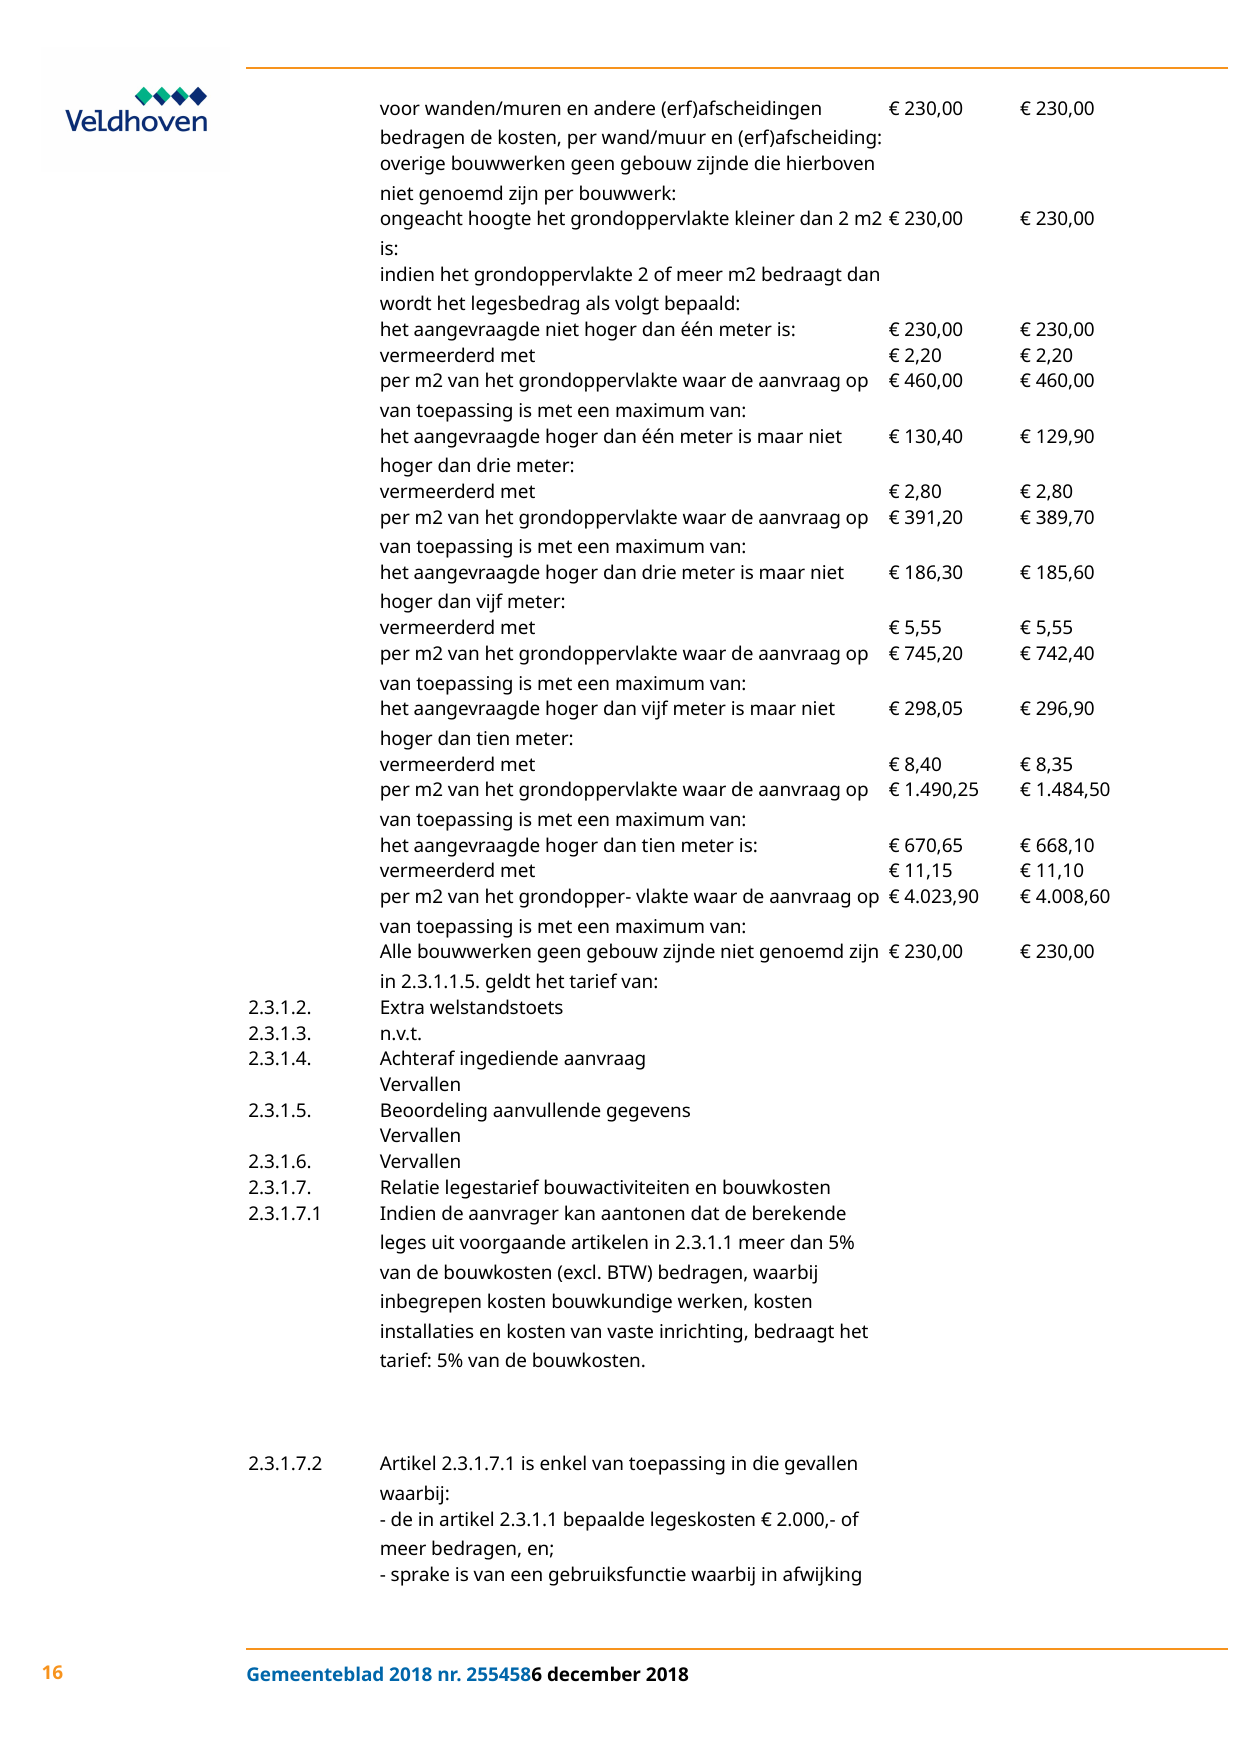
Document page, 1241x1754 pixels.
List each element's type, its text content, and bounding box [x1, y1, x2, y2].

table_cell [248, 640, 379, 696]
table_cell [1020, 1071, 1152, 1097]
table_cell € 460,00 [1020, 368, 1152, 423]
table_cell € 5,55 [1020, 615, 1152, 640]
table_cell [889, 1097, 1020, 1123]
table_cell € 186,30 [889, 559, 1020, 614]
table_cell € 230,00 [889, 205, 1020, 261]
table_cell € 296,90 [1020, 696, 1152, 751]
table_cell € 230,00 [1020, 95, 1152, 150]
table_cell Achteraf ingediende aanvraag [380, 1045, 888, 1071]
table_cell € 5,55 [889, 615, 1020, 640]
table_cell [1020, 1399, 1152, 1425]
table_cell 2.3.1.7.1 [248, 1200, 379, 1373]
table_cell [1020, 1097, 1152, 1123]
table_cell [1020, 1174, 1152, 1200]
table_cell [248, 1425, 379, 1451]
table_cell [1020, 1200, 1152, 1373]
table_cell € 2,80 [1020, 478, 1152, 504]
table_cell [248, 423, 379, 478]
table_cell [248, 1506, 379, 1561]
table_cell € 4.023,90 [889, 883, 1020, 939]
table_cell het aangevraagde hoger dan tien meter is: [380, 832, 888, 858]
table_cell Beoordeling aanvullende gegevens [380, 1097, 888, 1123]
table_cell vermeerderd met [380, 478, 888, 504]
table_cell € 460,00 [889, 368, 1020, 423]
table_cell [248, 939, 379, 994]
table_cell [248, 559, 379, 614]
table_cell [248, 751, 379, 777]
table_cell € 1.484,50 [1020, 777, 1152, 832]
table_cell [248, 615, 379, 640]
table_cell [1020, 1561, 1152, 1587]
table_cell 2.3.1.2. [248, 994, 379, 1020]
table_cell € 11,10 [1020, 858, 1152, 883]
table_cell - sprake is van een gebruiksfunctie waarbij in afwijking [380, 1561, 888, 1587]
table_cell overige bouwwerken geen gebouw zijnde die hierboven niet genoemd zijn per bouwwerk: [380, 150, 888, 205]
table_cell [889, 994, 1020, 1020]
table_cell € 230,00 [1020, 939, 1152, 994]
table_cell Extra welstandstoets [380, 994, 888, 1020]
table_cell 2.3.1.7.2 [248, 1451, 379, 1506]
table_cell [248, 883, 379, 939]
table_cell [889, 261, 1020, 316]
table_cell [889, 1174, 1020, 1200]
table_cell het aangevraagde hoger dan drie meter is maar niet hoger dan vijf meter: [380, 559, 888, 614]
table_cell vermeerderd met [380, 615, 888, 640]
table_cell [1020, 1148, 1152, 1174]
table_cell [248, 1374, 379, 1399]
table_cell vermeerderd met [380, 858, 888, 883]
table_cell Indien de aanvrager kan aantonen dat de berekende leges uit voorgaande artikelen in 2.3.1.1 meer dan 5% van de bouwkosten (excl. BTW) bedragen, waarbij inbegrepen kosten bouwkundige werken, kosten installaties en kosten van vaste inrichting, bedraagt het tarief: 5% van de bouwkosten. [380, 1200, 888, 1373]
table_cell € 670,65 [889, 832, 1020, 858]
table_cell indien het grondoppervlakte 2 of meer m2 bedraagt dan wordt het legesbedrag als volgt bepaald: [380, 261, 888, 316]
table_cell € 8,35 [1020, 751, 1152, 777]
table_cell 2.3.1.7. [248, 1174, 379, 1200]
table_cell [889, 1425, 1020, 1451]
table_cell per m2 van het grondoppervlakte waar de aanvraag op van toepassing is met een maximum van: [380, 640, 888, 696]
table_cell Vervallen [380, 1123, 888, 1148]
table_cell het aangevraagde hoger dan vijf meter is maar niet hoger dan tien meter: [380, 696, 888, 751]
table_cell n.v.t. [380, 1020, 888, 1045]
table_cell [248, 95, 379, 150]
table_cell per m2 van het grondopper- vlakte waar de aanvraag op van toepassing is met een maximum van: [380, 883, 888, 939]
table_cell [248, 1071, 379, 1097]
table_cell € 230,00 [1020, 205, 1152, 261]
table_cell [1020, 1425, 1152, 1451]
table_cell € 391,20 [889, 504, 1020, 559]
table_cell [248, 261, 379, 316]
table_cell [889, 1045, 1020, 1071]
table_cell [248, 1399, 379, 1425]
table_cell Vervallen [380, 1071, 888, 1097]
table_cell het aangevraagde hoger dan één meter is maar niet hoger dan drie meter: [380, 423, 888, 478]
table_cell [889, 1451, 1020, 1506]
table_cell [889, 150, 1020, 205]
table_cell € 2,80 [889, 478, 1020, 504]
table_cell € 129,90 [1020, 423, 1152, 478]
table_cell [1020, 1374, 1152, 1399]
table_cell € 4.008,60 [1020, 883, 1152, 939]
table_cell [889, 1071, 1020, 1097]
table_cell [1020, 1451, 1152, 1506]
table_cell [248, 150, 379, 205]
table_cell [1020, 1123, 1152, 1148]
table_cell vermeerderd met [380, 751, 888, 777]
table_cell [248, 777, 379, 832]
table_cell [1020, 261, 1152, 316]
table_cell [248, 504, 379, 559]
table_cell € 11,15 [889, 858, 1020, 883]
table_cell € 130,40 [889, 423, 1020, 478]
table_cell [889, 1506, 1020, 1561]
table_cell [889, 1148, 1020, 1174]
table_cell Vervallen [380, 1148, 888, 1174]
table_cell [889, 1020, 1020, 1045]
table_cell [248, 316, 379, 342]
table_cell € 230,00 [889, 939, 1020, 994]
table_cell voor wanden/muren en andere (erf)afscheidingen bedragen de kosten, per wand/muur en (erf)afscheiding: [380, 95, 888, 150]
table_cell [248, 858, 379, 883]
table_cell € 2,20 [1020, 342, 1152, 367]
table_cell per m2 van het grondoppervlakte waar de aanvraag op van toepassing is met een maximum van: [380, 368, 888, 423]
table_cell [889, 1200, 1020, 1373]
picture [41, 47, 231, 172]
table_cell € 2,20 [889, 342, 1020, 367]
table_cell [889, 1123, 1020, 1148]
table_cell 2.3.1.4. [248, 1045, 379, 1071]
table_cell [248, 696, 379, 751]
table_cell € 185,60 [1020, 559, 1152, 614]
table_cell [380, 1374, 888, 1399]
table_cell [1020, 1020, 1152, 1045]
table_cell € 745,20 [889, 640, 1020, 696]
table_cell € 1.490,25 [889, 777, 1020, 832]
table_cell het aangevraagde niet hoger dan één meter is: [380, 316, 888, 342]
table_cell € 742,40 [1020, 640, 1152, 696]
table_cell [1020, 1045, 1152, 1071]
table_cell [889, 1561, 1020, 1587]
table_cell 2.3.1.6. [248, 1148, 379, 1174]
table_cell [380, 1425, 888, 1451]
table_cell € 668,10 [1020, 832, 1152, 858]
table_cell [248, 1123, 379, 1148]
table_cell Artikel 2.3.1.7.1 is enkel van toepassing in die gevallen waarbij: [380, 1451, 888, 1506]
table_cell - de in artikel 2.3.1.1 bepaalde legeskosten € 2.000,- of meer bedragen, en; [380, 1506, 888, 1561]
table_cell 2.3.1.5. [248, 1097, 379, 1123]
table_cell € 298,05 [889, 696, 1020, 751]
table_cell [248, 368, 379, 423]
table_cell € 389,70 [1020, 504, 1152, 559]
table_cell per m2 van het grondoppervlakte waar de aanvraag op van toepassing is met een maximum van: [380, 777, 888, 832]
table_cell [248, 1561, 379, 1587]
table_cell [1020, 150, 1152, 205]
table_cell [1020, 1506, 1152, 1561]
table_cell [380, 1399, 888, 1425]
table_cell [1020, 994, 1152, 1020]
table_cell € 230,00 [889, 316, 1020, 342]
table_cell [248, 205, 379, 261]
table_cell [889, 1399, 1020, 1425]
table_cell [248, 478, 379, 504]
table_cell 2.3.1.3. [248, 1020, 379, 1045]
table_cell [248, 832, 379, 858]
table_cell Relatie legestarief bouwactiviteiten en bouwkosten [380, 1174, 888, 1200]
table_cell per m2 van het grondoppervlakte waar de aanvraag op van toepassing is met een maximum van: [380, 504, 888, 559]
table_cell ongeacht hoogte het grondoppervlakte kleiner dan 2 m2 is: [380, 205, 888, 261]
table_cell [248, 342, 379, 367]
table_cell vermeerderd met [380, 342, 888, 367]
table_cell € 230,00 [889, 95, 1020, 150]
table_cell Alle bouwwerken geen gebouw zijnde niet genoemd zijn in 2.3.1.1.5. geldt het tarief van: [380, 939, 888, 994]
table_cell [889, 1374, 1020, 1399]
table_cell € 230,00 [1020, 316, 1152, 342]
table_cell € 8,40 [889, 751, 1020, 777]
